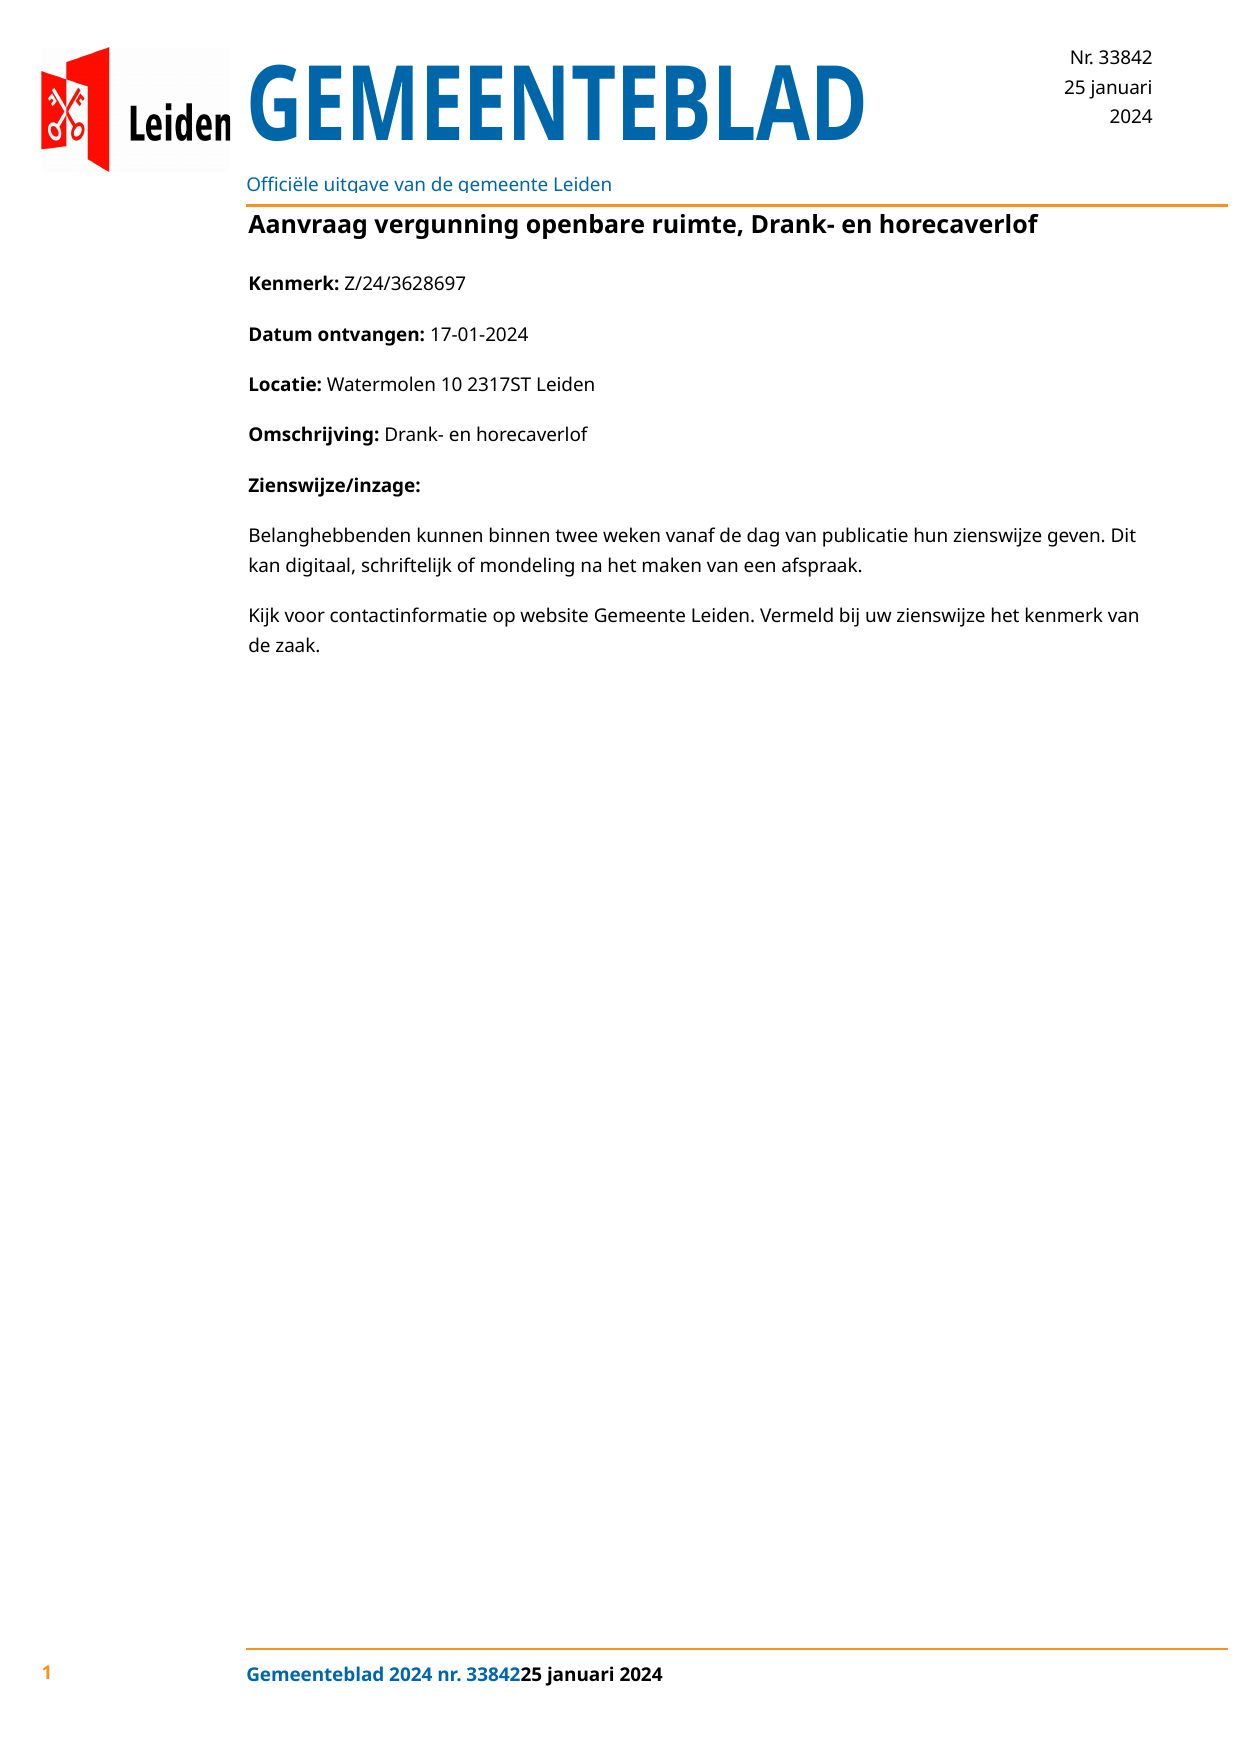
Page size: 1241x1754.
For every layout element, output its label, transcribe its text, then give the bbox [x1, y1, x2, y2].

text Kenmerk: Z/24/3628697 [248, 270, 1152, 296]
text Kijk voor contactinformatie op website Gemeente Leiden. Vermeld bij uw zienswijze het kenmerk van de zaak. [248, 602, 1152, 658]
text Zienswijze/inzage: [248, 472, 1152, 498]
text Omschrijving: Drank- en horecaverlof [248, 422, 1152, 447]
picture [41, 47, 231, 172]
text Locatie: Watermolen 10 2317ST Leiden [248, 371, 1152, 397]
text Aanvraag vergunning openbare ruimte, Drank- en horecaverlof [248, 207, 1152, 241]
text Belanghebbenden kunnen binnen twee weken vanaf de dag van publicatie hun zienswijze geven. Dit kan digitaal, schriftelijk of mondeling na het maken van een afspraak. [248, 522, 1152, 578]
text Datum ontvangen: 17-01-2024 [248, 321, 1152, 346]
